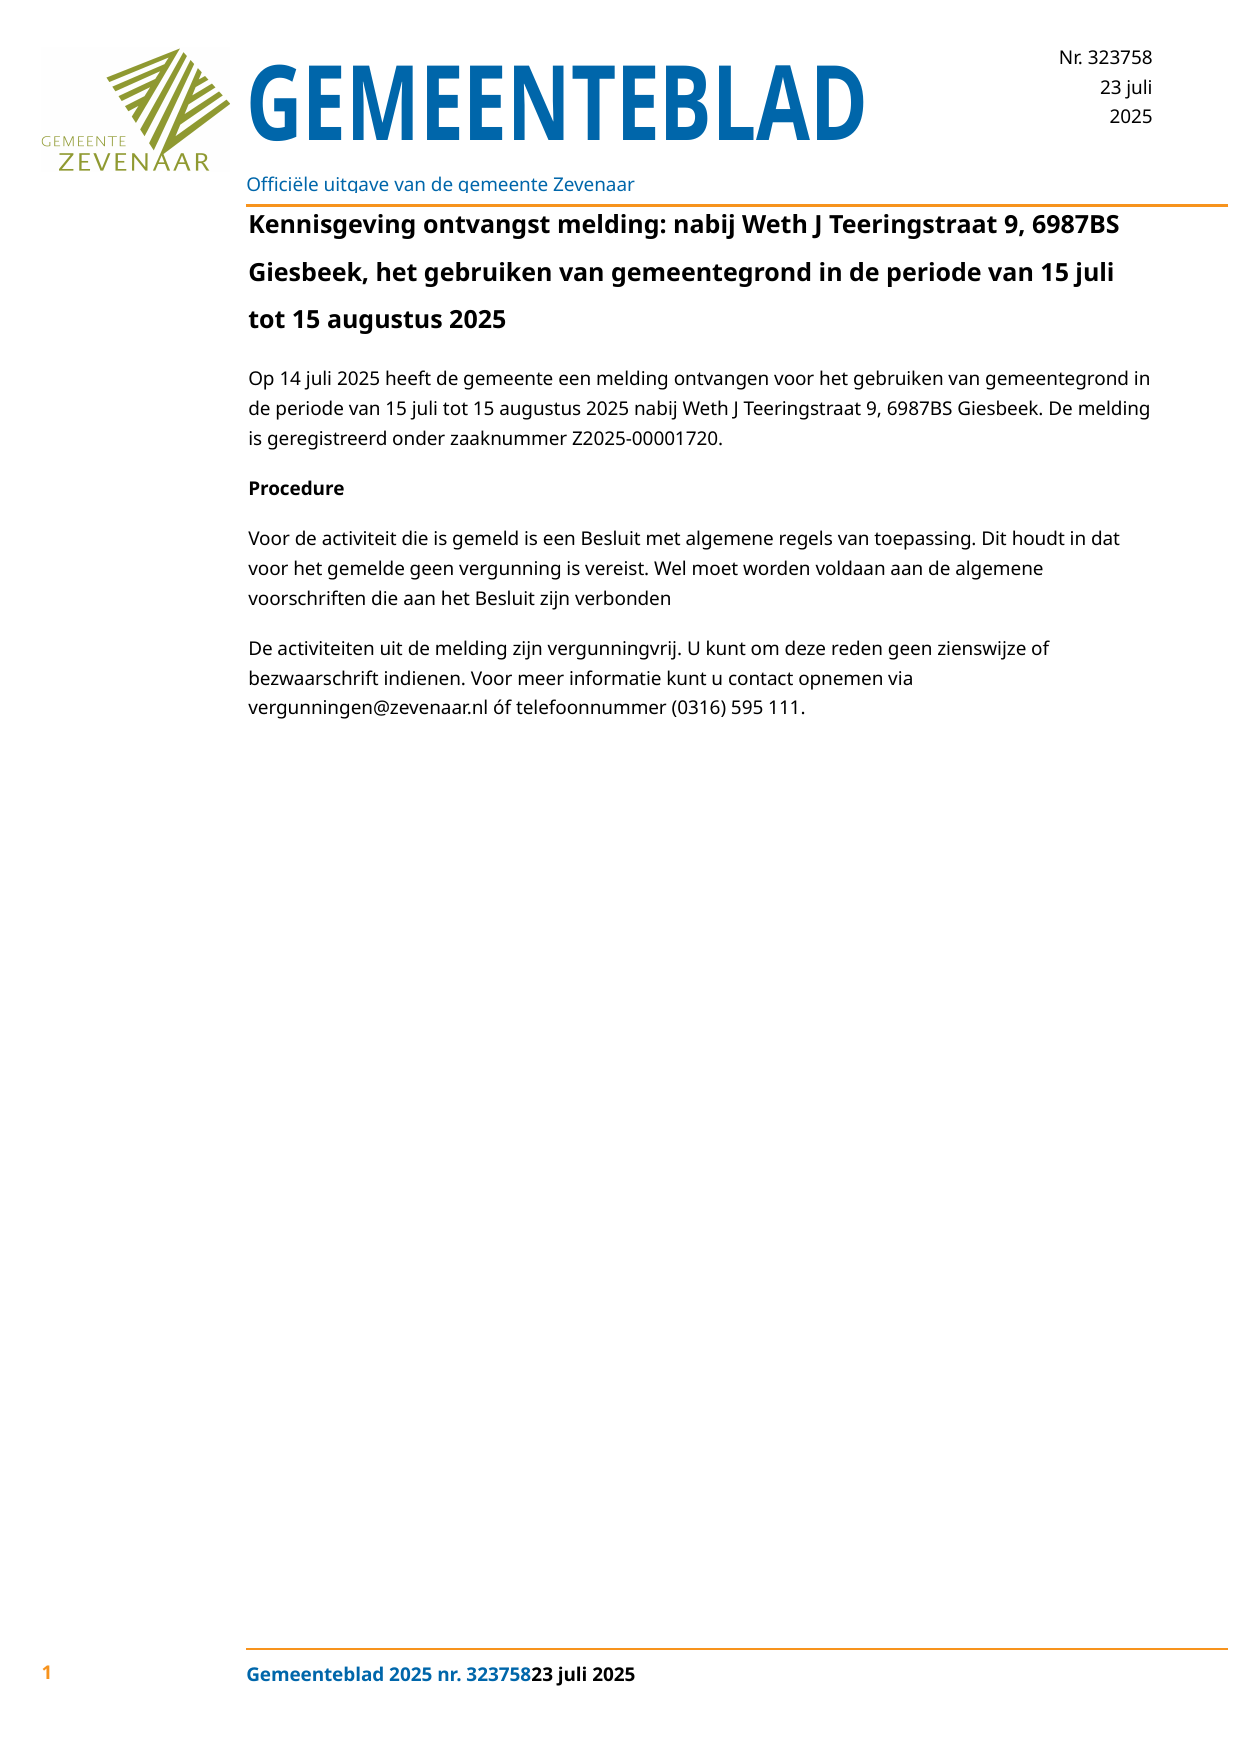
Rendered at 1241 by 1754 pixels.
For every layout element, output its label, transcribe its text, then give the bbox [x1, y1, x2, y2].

text Op 14 juli 2025 heeft de gemeente een melding ontvangen voor het gebruiken van gemeentegrond in de periode van 15 juli tot 15 augustus 2025 nabij Weth J Teeringstraat 9, 6987BS Giesbeek. De melding is geregistreerd onder zaaknummer Z2025-00001720. [248, 366, 1152, 450]
text Procedure [248, 475, 1152, 501]
text De activiteiten uit de melding zijn vergunningvrij. U kunt om deze reden geen zienswijze of bezwaarschrift indienen. Voor meer informatie kunt u contact opnemen via vergunningen@zevenaar.nl óf telefoonnummer (0316) 595 111. [248, 635, 1152, 720]
text Voor de activiteit die is gemeld is een Besluit met algemene regels van toepassing. Dit houdt in dat voor het gemelde geen vergunning is vereist. Wel moet worden voldaan aan de algemene voorschriften die aan het Besluit zijn verbonden [248, 526, 1152, 610]
text Kennisgeving ontvangst melding: nabij Weth J Teeringstraat 9, 6987BS Giesbeek, het gebruiken van gemeentegrond in de periode van 15 juli tot 15 augustus 2025 [248, 207, 1152, 336]
picture [41, 47, 231, 172]
